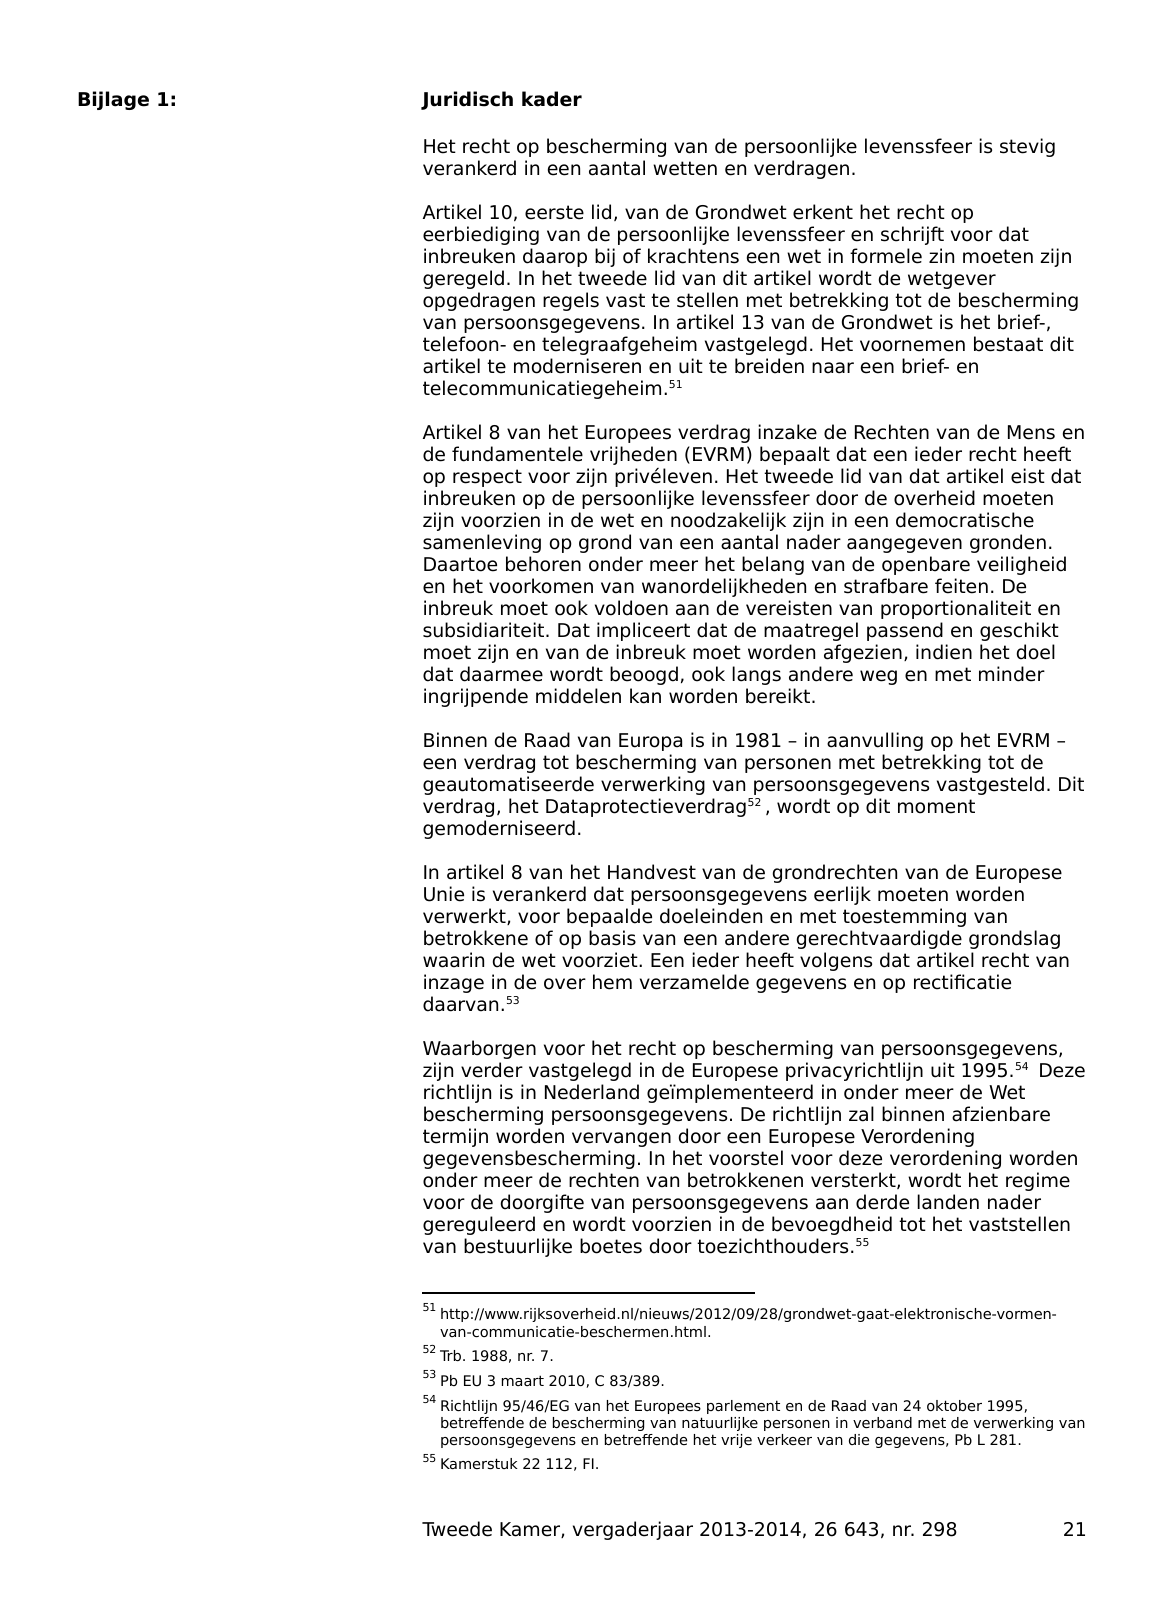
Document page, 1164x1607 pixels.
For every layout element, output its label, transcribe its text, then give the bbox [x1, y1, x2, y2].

subtitle Bijlage 1: Juridisch kader [77, 89, 1087, 111]
text Artikel 8 van het Europees verdrag inzake de Rechten van de Mens en de fundamentele vrijheden (EVRM) bepaalt dat een ieder recht heeft op respect voor zijn privéleven. Het tweede lid van dat artikel eist dat inbreuken op de persoonlijke levenssfeer door de overheid moeten zijn voorzien in de wet en noodzakelijk zijn in een democratische samenleving op grond van een aantal nader aangegeven gronden. Daartoe behoren onder meer het belang van de openbare veiligheid en het voorkomen van wanordelijkheden en strafbare feiten. De inbreuk moet ook voldoen aan de vereisten van proportionaliteit en subsidiariteit. Dat impliceert dat de maatregel passend en geschikt moet zijn en van de inbreuk moet worden afgezien, indien het doel dat daarmee wordt beoogd, ook langs andere weg en met minder ingrijpende middelen kan worden bereikt. [422, 422, 1087, 708]
text Pb EU 3 maart 2010, C 83/389. [422, 1368, 1087, 1391]
text Trb. 1988, nr. 7. [422, 1343, 1087, 1366]
text Het recht op bescherming van de persoonlijke levenssfeer is stevig verankerd in een aantal wetten en verdragen. [422, 136, 1087, 180]
text Binnen de Raad van Europa is in 1981 – in aanvulling op het EVRM – een verdrag tot bescherming van personen met betrekking tot de geautomatiseerde verwerking van persoonsgegevens vastgesteld. Dit verdrag, het Dataprotectieverdrag, wordt op dit moment gemoderniseerd. [422, 730, 1087, 840]
text In artikel 8 van het Handvest van de grondrechten van de Europese Unie is verankerd dat persoonsgegevens eerlijk moeten worden verwerkt, voor bepaalde doeleinden en met toestemming van betrokkene of op basis van een andere gerechtvaardigde grondslag waarin de wet voorziet. Een ieder heeft volgens dat artikel recht van inzage in de over hem verzamelde gegevens en op rectificatie daarvan. [422, 862, 1087, 1016]
text Richtlijn 95/46/EG van het Europees parlement en de Raad van 24 oktober 1995, betreffende de bescherming van natuurlijke personen in verband met de verwerking van persoonsgegevens en betreffende het vrije verkeer van die gegevens, Pb L 281. [422, 1393, 1087, 1449]
text Waarborgen voor het recht op bescherming van persoonsgegevens, zijn verder vastgelegd in de Europese privacyrichtlijn uit 1995. Deze richtlijn is in Nederland geïmplementeerd in onder meer de Wet bescherming persoonsgegevens. De richtlijn zal binnen afzienbare termijn worden vervangen door een Europese Verordening gegevensbescherming. In het voorstel voor deze verordening worden onder meer de rechten van betrokkenen versterkt, wordt het regime voor de doorgifte van persoonsgegevens aan derde landen nader gereguleerd en wordt voorzien in de bevoegdheid tot het vaststellen van bestuurlijke boetes door toezichthouders. [422, 1038, 1087, 1258]
text http://www.rijksoverheid.nl/nieuws/2012/09/28/grondwet-gaat-elektronische-vormen-van-communicatie-beschermen.html. [422, 1302, 1087, 1341]
text Kamerstuk 22 112, FI. [422, 1452, 1087, 1474]
text Artikel 10, eerste lid, van de Grondwet erkent het recht op eerbiediging van de persoonlijke levenssfeer en schrijft voor dat inbreuken daarop bij of krachtens een wet in formele zin moeten zijn geregeld. In het tweede lid van dit artikel wordt de wetgever opgedragen regels vast te stellen met betrekking tot de bescherming van persoonsgegevens. In artikel 13 van de Grondwet is het brief-, telefoon- en telegraafgeheim vastgelegd. Het voornemen bestaat dit artikel te moderniseren en uit te breiden naar een brief- en telecommunicatiegeheim. [422, 202, 1087, 400]
